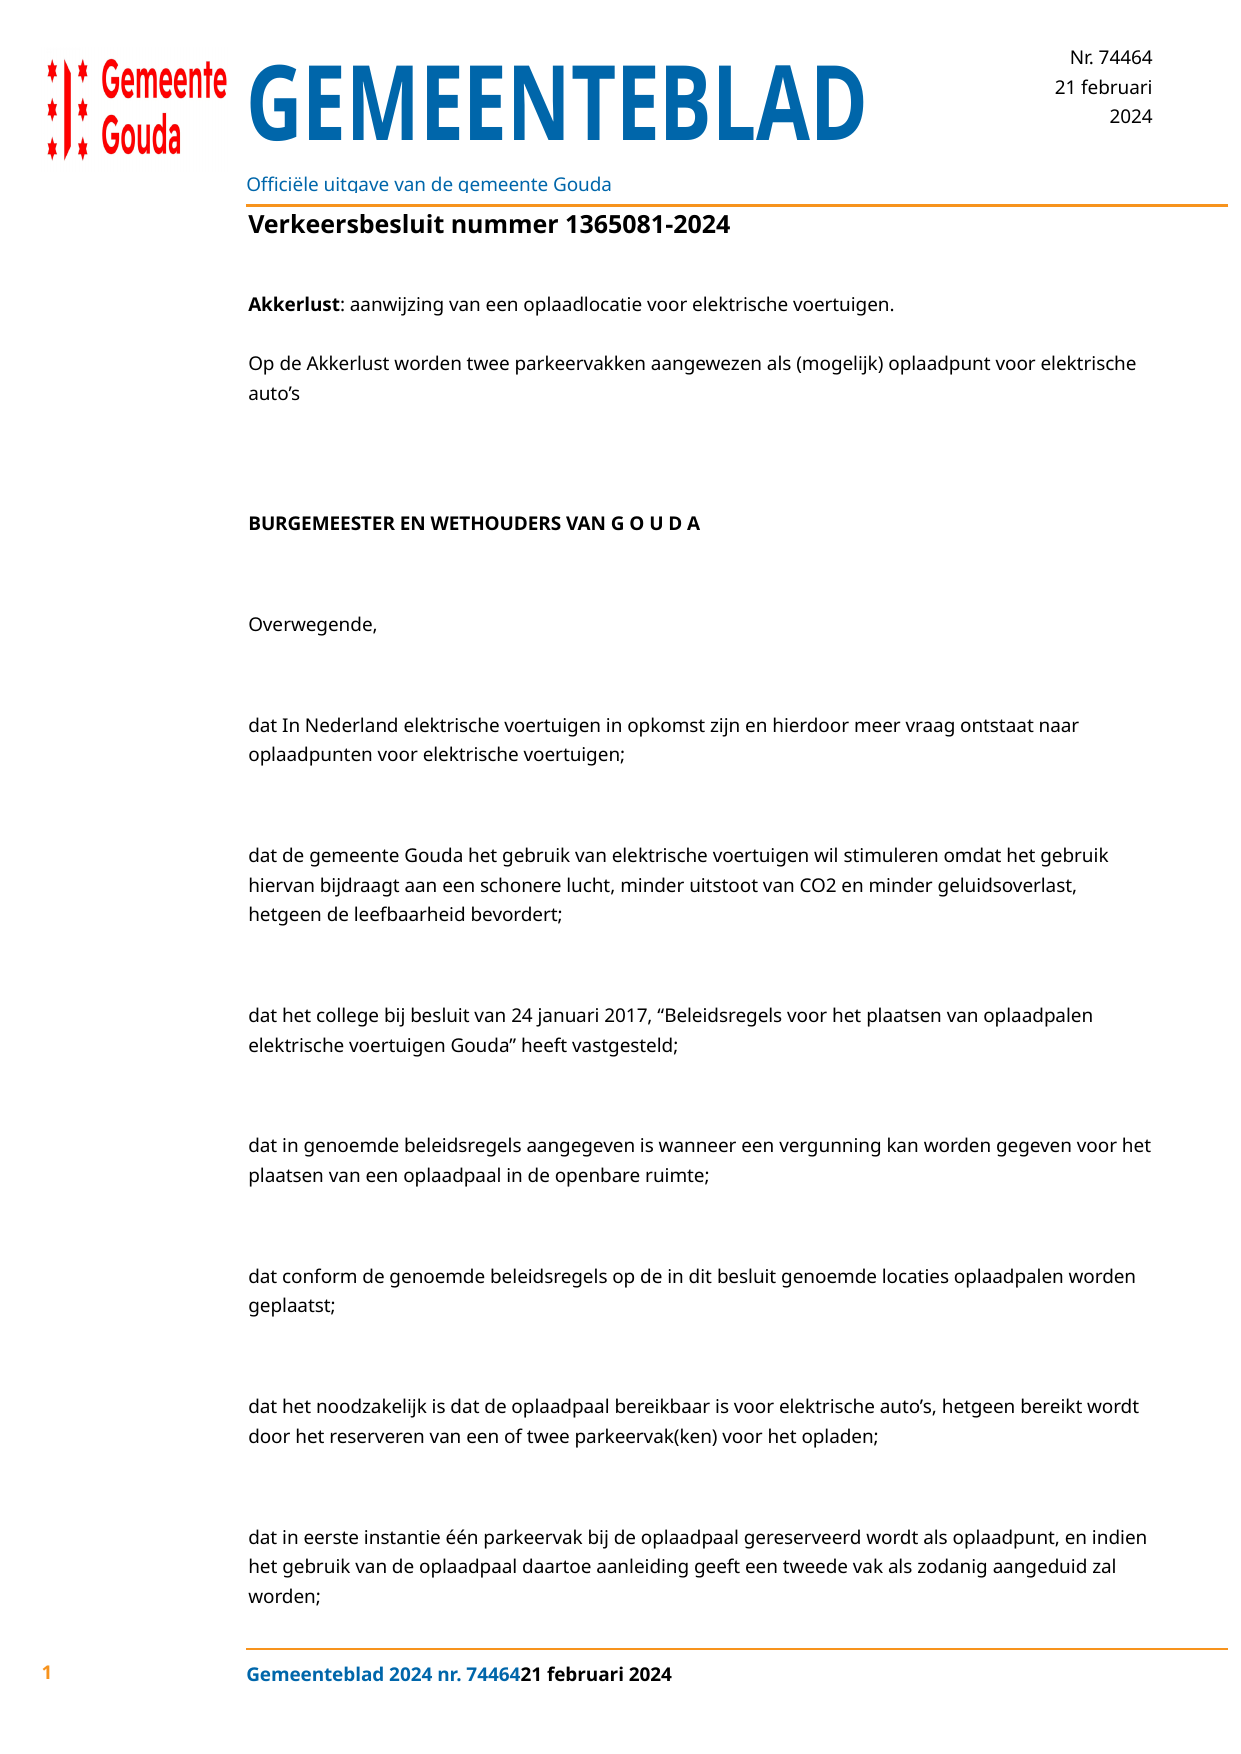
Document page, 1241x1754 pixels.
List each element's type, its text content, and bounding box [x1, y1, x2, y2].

text Op de Akkerlust worden twee parkeervakken aangewezen als (mogelijk) oplaadpunt voor elektrische auto’s [248, 350, 1152, 406]
text Overwegende, [248, 611, 1152, 637]
text BURGEMEESTER EN WETHOUDERS VAN G O U D A [248, 510, 1152, 536]
picture [41, 47, 231, 172]
text Akkerlust: aanwijzing van een oplaadlocatie voor elektrische voertuigen. [248, 291, 1152, 317]
text dat het noodzakelijk is dat de oplaadpaal bereikbaar is voor elektrische auto’s, hetgeen bereikt wordt door het reserveren van een of twee parkeervak(ken) voor het opladen; [248, 1393, 1152, 1449]
text dat in eerste instantie één parkeervak bij de oplaadpaal gereserveerd wordt als oplaadpunt, en indien het gebruik van de oplaadpaal daartoe aanleiding geeft een tweede vak als zodanig aangeduid zal worden; [248, 1524, 1152, 1609]
text dat in genoemde beleidsregels aangegeven is wanneer een vergunning kan worden gegeven voor het plaatsen van een oplaadpaal in de openbare ruimte; [248, 1133, 1152, 1188]
text dat conform de genoemde beleidsregels op de in dit besluit genoemde locaties oplaadpalen worden geplaatst; [248, 1263, 1152, 1318]
text dat het college bij besluit van 24 januari 2017, “Beleidsregels voor het plaatsen van oplaadpalen elektrische voertuigen Gouda” heeft vastgesteld; [248, 1002, 1152, 1058]
text Verkeersbesluit nummer 1365081-2024 [248, 207, 1152, 241]
text dat de gemeente Gouda het gebruik van elektrische voertuigen wil stimuleren omdat het gebruik hiervan bijdraagt aan een schonere lucht, minder uitstoot van CO2 en minder geluidsoverlast, hetgeen de leefbaarheid bevordert; [248, 842, 1152, 927]
text dat In Nederland elektrische voertuigen in opkomst zijn en hierdoor meer vraag ontstaat naar oplaadpunten voor elektrische voertuigen; [248, 712, 1152, 767]
